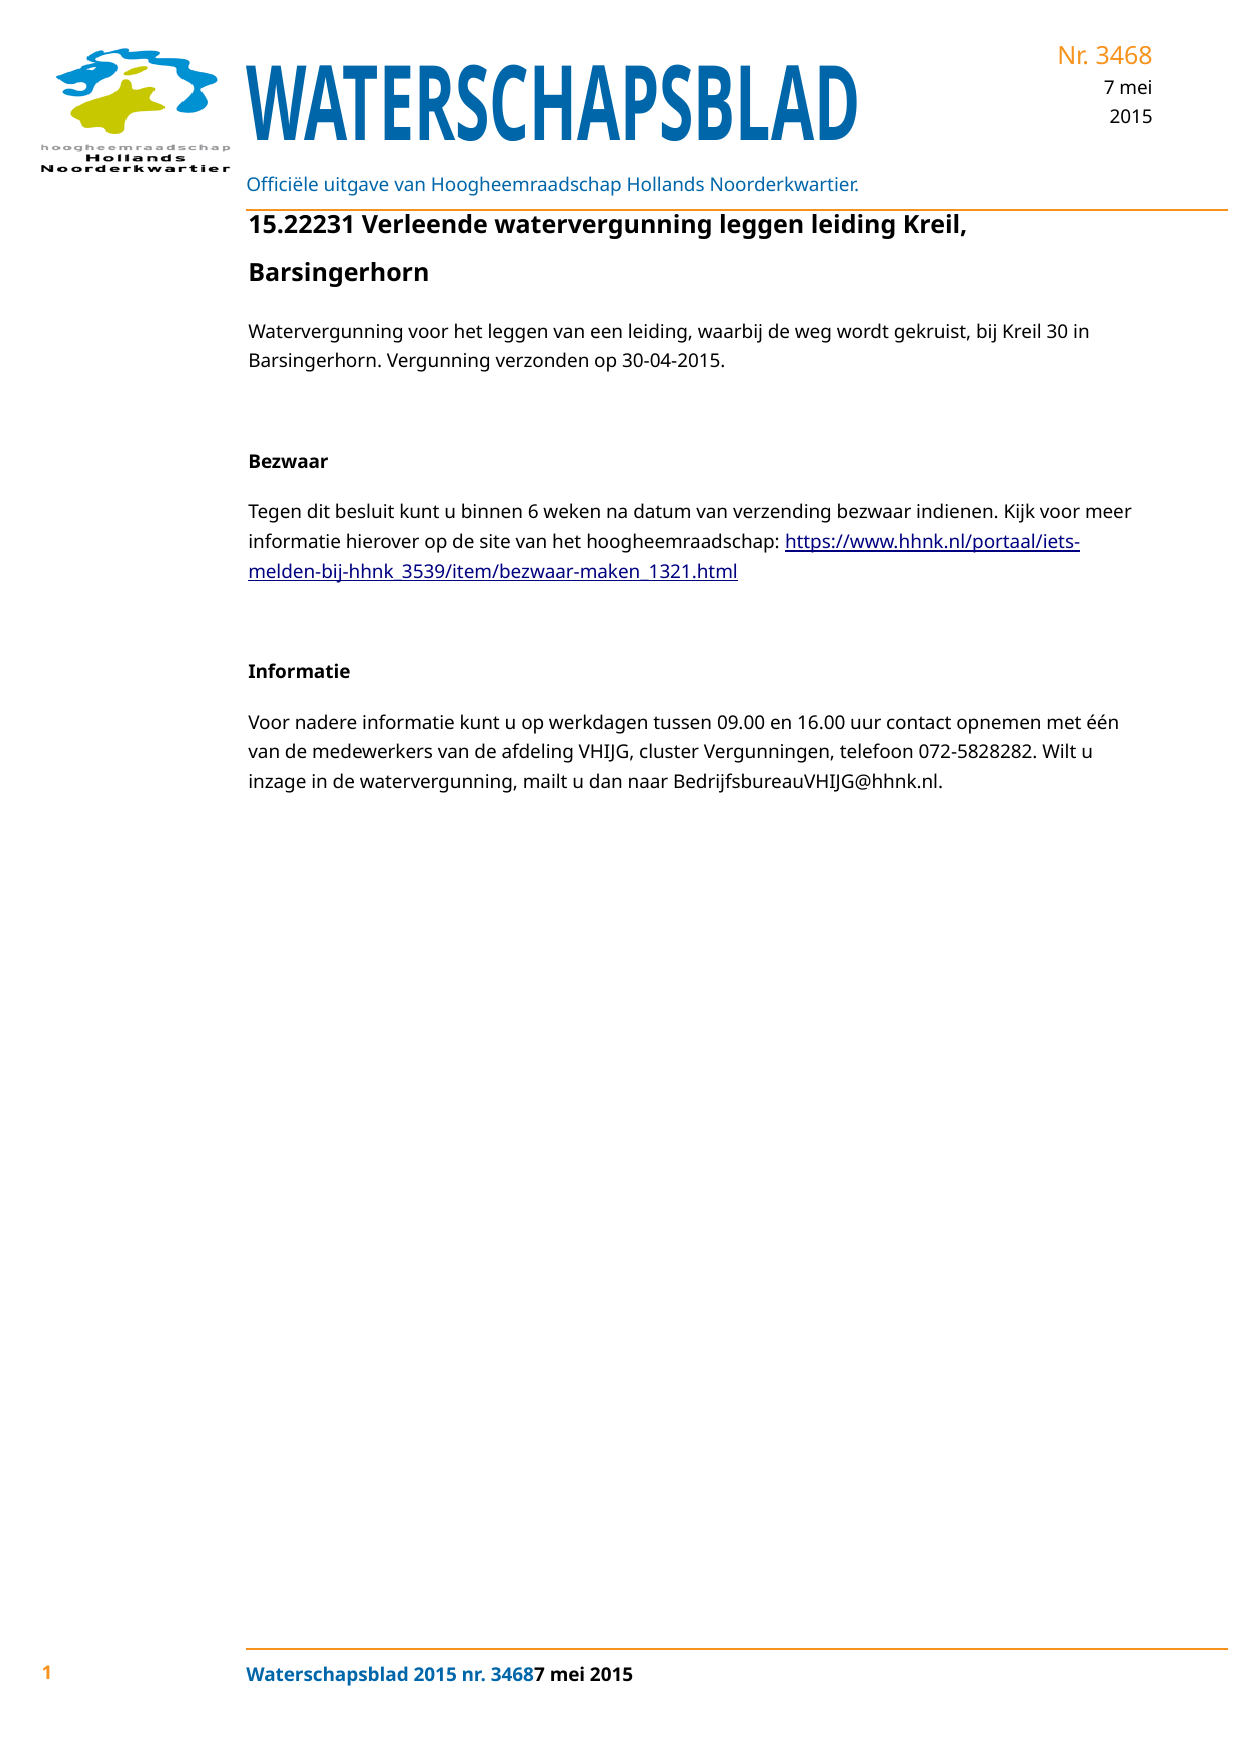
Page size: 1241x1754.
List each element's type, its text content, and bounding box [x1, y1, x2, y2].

picture [41, 47, 231, 172]
text Bezwaar [248, 448, 1152, 474]
text Informatie [248, 659, 1152, 684]
text Watervergunning voor het leggen van een leiding, waarbij de weg wordt gekruist, bij Kreil 30 in Barsingerhorn. Vergunning verzonden op 30-04-2015. [248, 318, 1152, 373]
text 15.22231 Verleende watervergunning leggen leiding Kreil, Barsingerhorn [248, 211, 1152, 288]
text Tegen dit besluit kunt u binnen 6 weken na datum van verzending bezwaar indienen. Kijk voor meer informatie hierover op de site van het hoogheemraadschap: https://www.hhnk.nl/portaal/iets-melden-bij-hhnk_3539/item/bezwaar-maken_1321.html [248, 499, 1152, 584]
text Voor nadere informatie kunt u op werkdagen tussen 09.00 en 16.00 uur contact opnemen met één van de medewerkers van de afdeling VHIJG, cluster Vergunningen, telefoon 072-5828282. Wilt u inzage in de watervergunning, mailt u dan naar BedrijfsbureauVHIJG@hhnk.nl. [248, 709, 1152, 794]
